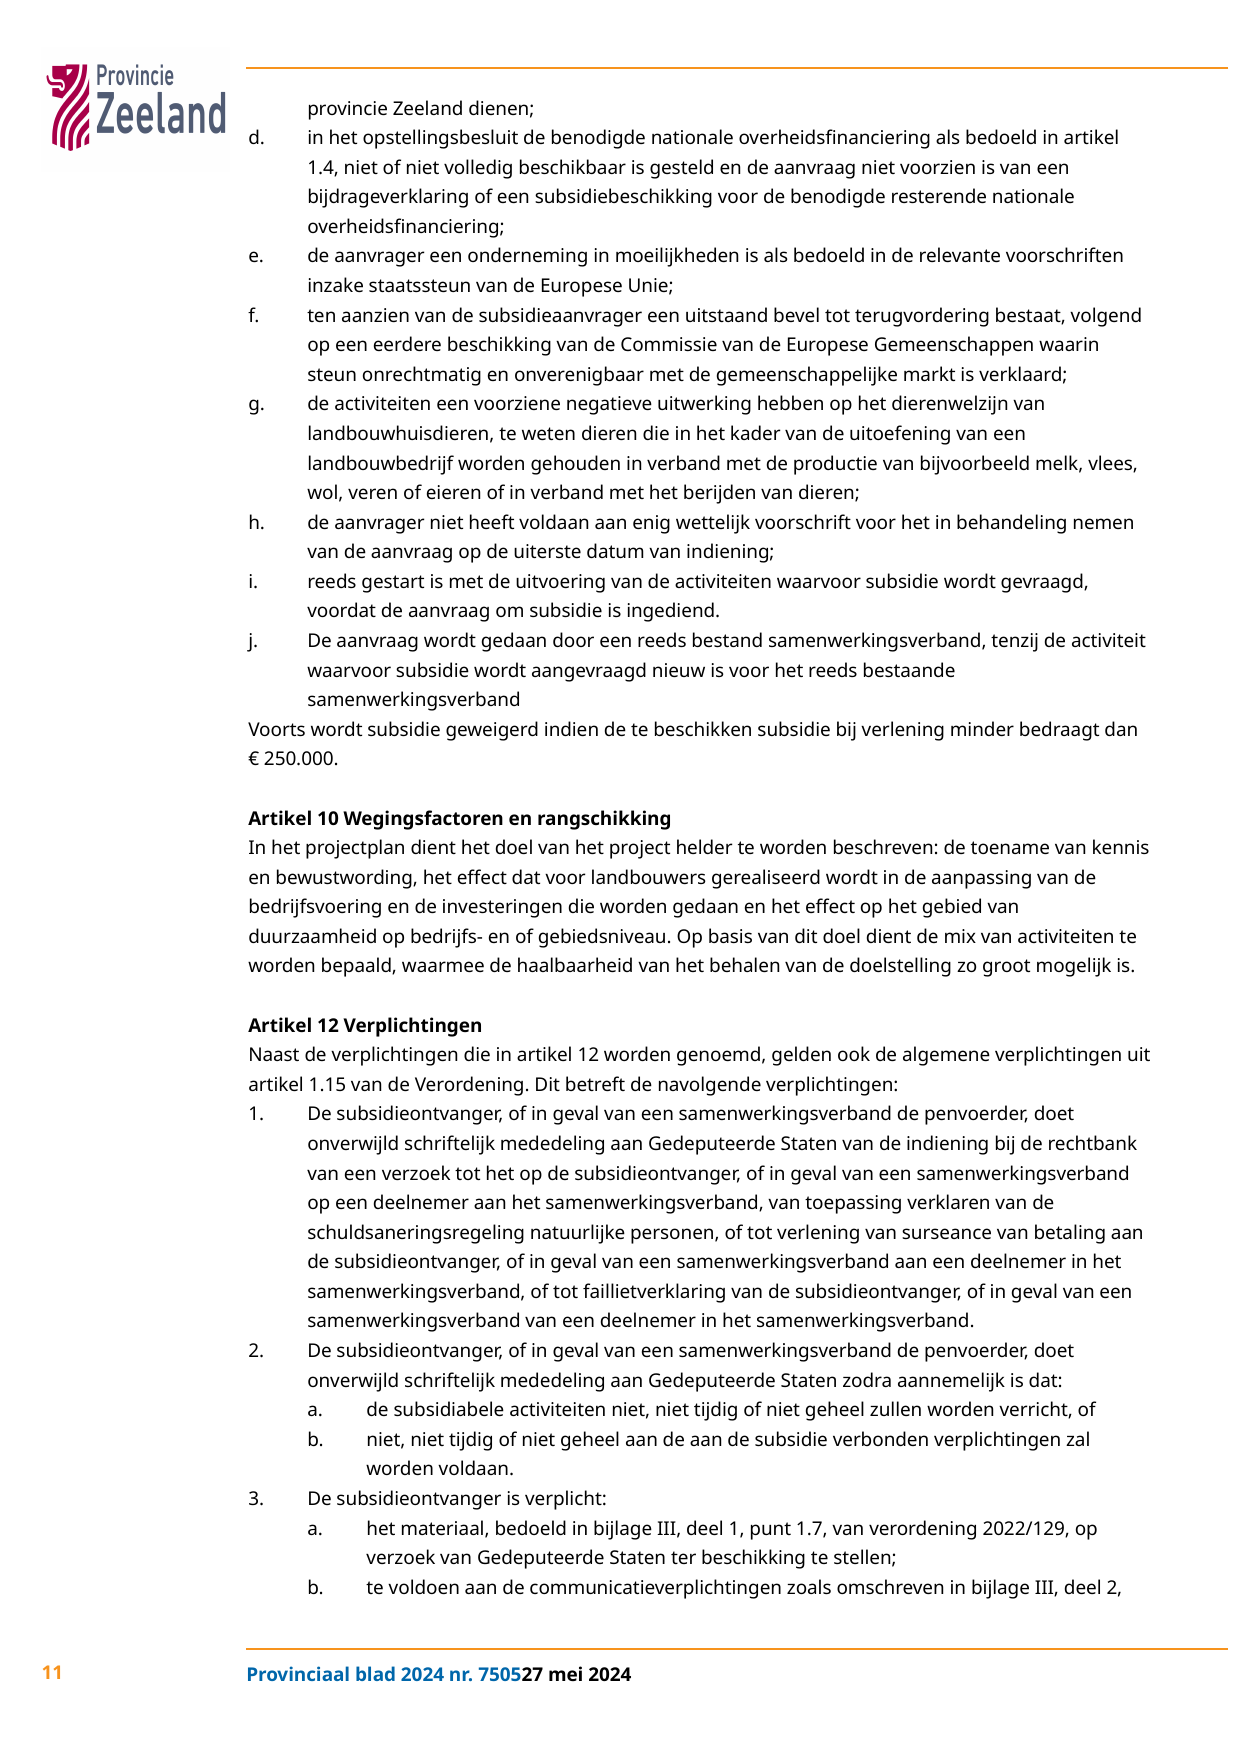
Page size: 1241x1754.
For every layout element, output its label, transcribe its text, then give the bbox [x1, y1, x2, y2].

text Voorts wordt subsidie geweigerd indien de te beschikken subsidie bij verlening minder bedraagt dan € 250.000. [248, 716, 1152, 771]
text In het projectplan dient het doel van het project helder te worden beschreven: de toename van kennis en bewustwording, het effect dat voor landbouwers gerealiseerd wordt in de aanpassing van de bedrijfsvoering en de investeringen die worden gedaan en het effect op het gebied van duurzaamheid op bedrijfs- en of gebiedsniveau. Op basis van dit doel dient de mix van activiteiten te worden bepaald, waarmee de haalbaarheid van het behalen van de doelstelling zo groot mogelijk is. [248, 834, 1152, 978]
list in het opstellingsbesluit de benodigde nationale overheidsfinanciering als bedoeld in artikel 1.4, niet of niet volledig beschikbaar is gesteld en de aanvraag niet voorzien is van een bijdrageverklaring of een subsidiebeschikking voor de benodigde resterende nationale overheidsfinanciering; [248, 124, 1152, 239]
list te voldoen aan de communicatieverplichtingen zoals omschreven in bijlage III, deel 2, [307, 1574, 1152, 1600]
text Artikel 12 Verplichtingen [248, 1012, 1152, 1038]
list de subsidiabele activiteiten niet, niet tijdig of niet geheel zullen worden verricht, of [307, 1396, 1152, 1422]
list De subsidieontvanger, of in geval van een samenwerkingsverband de penvoerder, doet onverwijld schriftelijk mededeling aan Gedeputeerde Staten zodra aannemelijk is dat: [248, 1337, 1152, 1393]
picture [41, 47, 231, 172]
list De subsidieontvanger is verplicht: [248, 1485, 1152, 1511]
list niet, niet tijdig of niet geheel aan de aan de subsidie verbonden verplichtingen zal worden voldaan. [307, 1426, 1152, 1481]
text Naast de verplichtingen die in artikel 12 worden genoemd, gelden ook de algemene verplichtingen uit artikel 1.15 van de Verordening. Dit betreft de navolgende verplichtingen: [248, 1041, 1152, 1097]
list De aanvraag wordt gedaan door een reeds bestand samenwerkingsverband, tenzij de activiteit waarvoor subsidie wordt aangevraagd nieuw is voor het reeds bestaande samenwerkingsverband [248, 627, 1152, 712]
list het materiaal, bedoeld in bijlage III, deel 1, punt 1.7, van verordening 2022/129, op verzoek van Gedeputeerde Staten ter beschikking te stellen; [307, 1515, 1152, 1570]
list de activiteiten een voorziene negatieve uitwerking hebben op het dierenwelzijn van landbouwhuisdieren, te weten dieren die in het kader van de uitoefening van een landbouwbedrijf worden gehouden in verband met de productie van bijvoorbeeld melk, vlees, wol, veren of eieren of in verband met het berijden van dieren; [248, 391, 1152, 505]
list De subsidieontvanger, of in geval van een samenwerkingsverband de penvoerder, doet onverwijld schriftelijk mededeling aan Gedeputeerde Staten van de indiening bij de rechtbank van een verzoek tot het op de subsidieontvanger, of in geval van een samenwerkingsverband op een deelnemer aan het samenwerkingsverband, van toepassing verklaren van de schuldsaneringsregeling natuurlijke personen, of tot verlening van surseance van betaling aan de subsidieontvanger, of in geval van een samenwerkingsverband aan een deelnemer in het samenwerkingsverband, of tot faillietverklaring van de subsidieontvanger, of in geval van een samenwerkingsverband van een deelnemer in het samenwerkingsverband. [248, 1101, 1152, 1333]
list de aanvrager niet heeft voldaan aan enig wettelijk voorschrift voor het in behandeling nemen van de aanvraag op de uiterste datum van indiening; [248, 509, 1152, 564]
list reeds gestart is met de uitvoering van de activiteiten waarvoor subsidie wordt gevraagd, voordat de aanvraag om subsidie is ingediend. [248, 568, 1152, 623]
list ten aanzien van de subsidieaanvrager een uitstaand bevel tot terugvordering bestaat, volgend op een eerdere beschikking van de Commissie van de Europese Gemeenschappen waarin steun onrechtmatig en onverenigbaar met de gemeenschappelijke markt is verklaard; [248, 302, 1152, 387]
list provincie Zeeland dienen; [248, 95, 1152, 121]
list de aanvrager een onderneming in moeilijkheden is als bedoeld in de relevante voorschriften inzake staatssteun van de Europese Unie; [248, 243, 1152, 298]
text Artikel 10 Wegingsfactoren en rangschikking [248, 805, 1152, 831]
